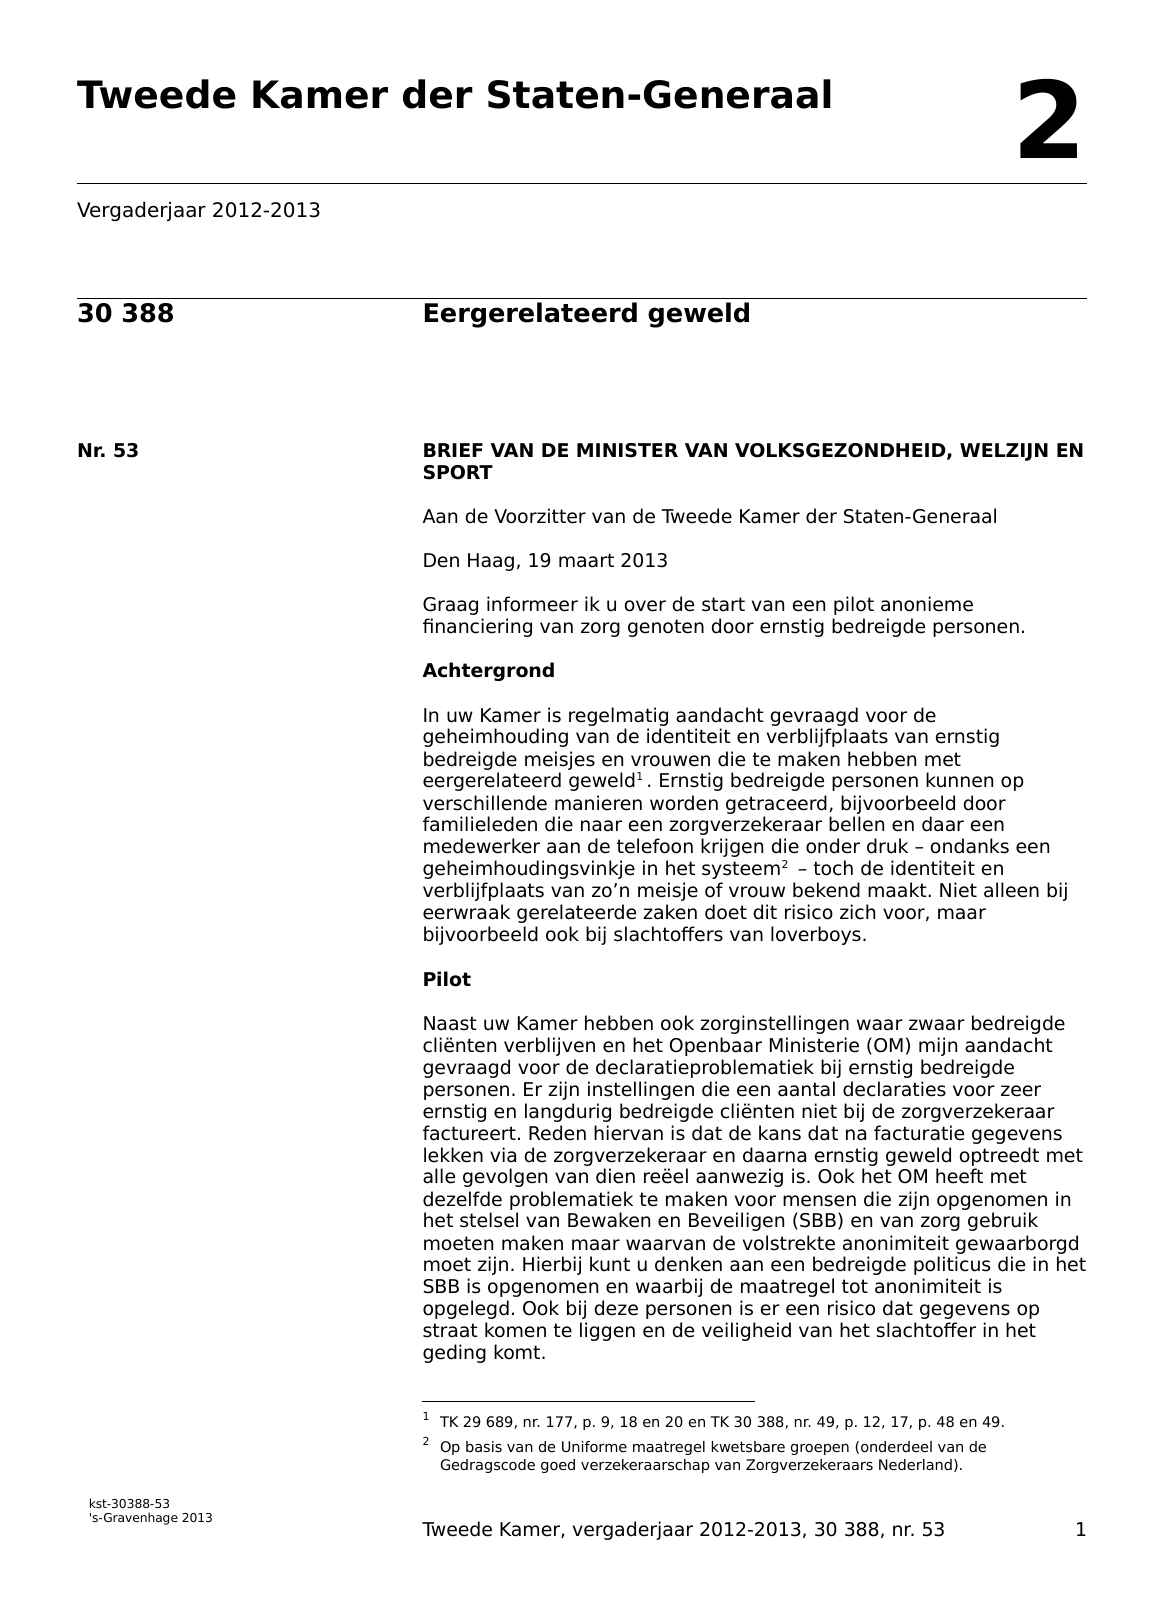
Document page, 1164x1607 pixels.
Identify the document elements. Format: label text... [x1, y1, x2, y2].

text In uw Kamer is regelmatig aandacht gevraagd voor de geheimhouding van de identiteit en verblijfplaats van ernstig bedreigde meisjes en vrouwen die te maken hebben met eergerelateerd geweld. Ernstig bedreigde personen kunnen op verschillende manieren worden getraceerd, bijvoorbeeld door familieleden die naar een zorgverzekeraar bellen en daar een medewerker aan de telefoon krijgen die onder druk – ondanks een geheimhoudingsvinkje in het systeem – toch de identiteit en verblijfplaats van zo’n meisje of vrouw bekend maakt. Niet alleen bij eerwraak gerelateerde zaken doet dit risico zich voor, maar bijvoorbeeld ook bij slachtoffers van loverboys. [422, 704, 1087, 946]
text Naast uw Kamer hebben ook zorginstellingen waar zwaar bedreigde cliënten verblijven en het Openbaar Ministerie (OM) mijn aandacht gevraagd voor de declaratieproblematiek bij ernstig bedreigde personen. Er zijn instellingen die een aantal declaraties voor zeer ernstig en langdurig bedreigde cliënten niet bij de zorgverzekeraar factureert. Reden hiervan is dat de kans dat na facturatie gegevens lekken via de zorgverzekeraar en daarna ernstig geweld optreedt met alle gevolgen van dien reëel aanwezig is. Ook het OM heeft met dezelfde problematiek te maken voor mensen die zijn opgenomen in het stelsel van Bewaken en Beveiligen (SBB) en van zorg gebruik moeten maken maar waarvan de volstrekte anonimiteit gewaarborgd moet zijn. Hierbij kunt u denken aan een bedreigde politicus die in het SBB is opgenomen en waarbij de maatregel tot anonimiteit is opgelegd. Ook bij deze personen is er een risico dat gegevens op straat komen te liggen en de veiligheid van het slachtoffer in het geding komt. [422, 1013, 1087, 1364]
text kst-30388-53 [88, 1497, 323, 1511]
table_cell Vergaderjaar 2012-2013 [77, 184, 1087, 298]
table_header Tweede Kamer der Staten-Generaal [77, 59, 886, 183]
table_header 2 [886, 59, 1087, 183]
text Aan de Voorzitter van de Tweede Kamer der Staten-Generaal [422, 506, 1087, 528]
subtitle Pilot [422, 968, 1087, 990]
text TK 29 689, nr. 177, p. 9, 18 en 20 en TK 30 388, nr. 49, p. 12, 17, p. 48 en 49. [422, 1410, 1087, 1432]
text Graag informeer ik u over de start van een pilot anonieme financiering van zorg genoten door ernstig bedreigde personen. [422, 594, 1087, 638]
subtitle Nr. 53 BRIEF VAN DE MINISTER VAN VOLKSGEZONDHEID, WELZIJN EN SPORT [77, 440, 1087, 484]
subtitle Achtergrond [422, 660, 1087, 682]
subtitle 30 388 Eergerelateerd geweld [77, 299, 1087, 329]
text 's-Gravenhage 2013 [88, 1511, 323, 1525]
text Op basis van de Uniforme maatregel kwetsbare groepen (onderdeel van de Gedragscode goed verzekeraarschap van Zorgverzekeraars Nederland). [422, 1435, 1087, 1474]
text Den Haag, 19 maart 2013 [422, 550, 1087, 572]
